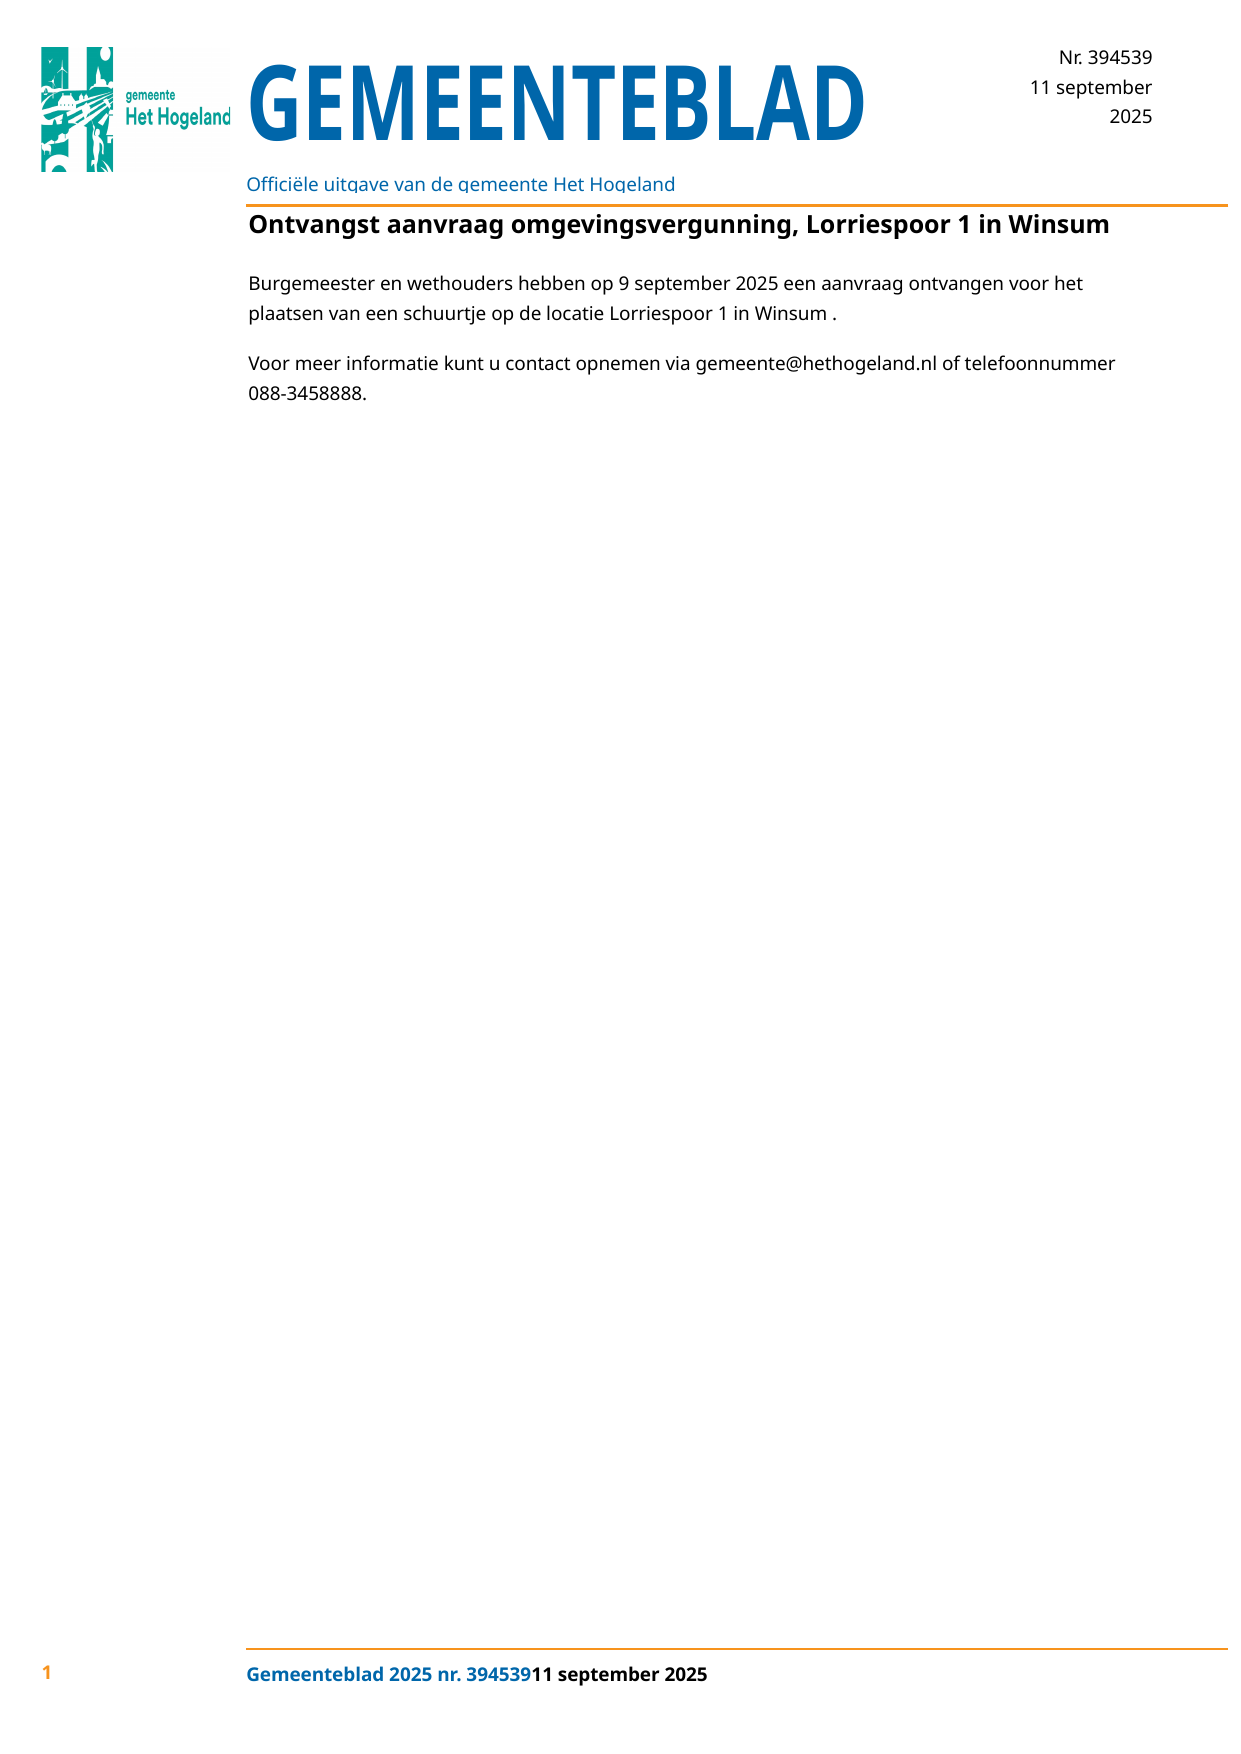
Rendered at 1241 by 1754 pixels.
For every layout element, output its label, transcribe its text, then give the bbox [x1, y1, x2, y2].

text Burgemeester en wethouders hebben op 9 september 2025 een aanvraag ontvangen voor het plaatsen van een schuurtje op de locatie Lorriespoor 1 in Winsum . [248, 270, 1152, 326]
text Ontvangst aanvraag omgevingsvergunning, Lorriespoor 1 in Winsum [248, 207, 1152, 241]
text Voor meer informatie kunt u contact opnemen via gemeente@hethogeland.nl of telefoonnummer 088-3458888. [248, 350, 1152, 406]
picture [41, 47, 231, 172]
